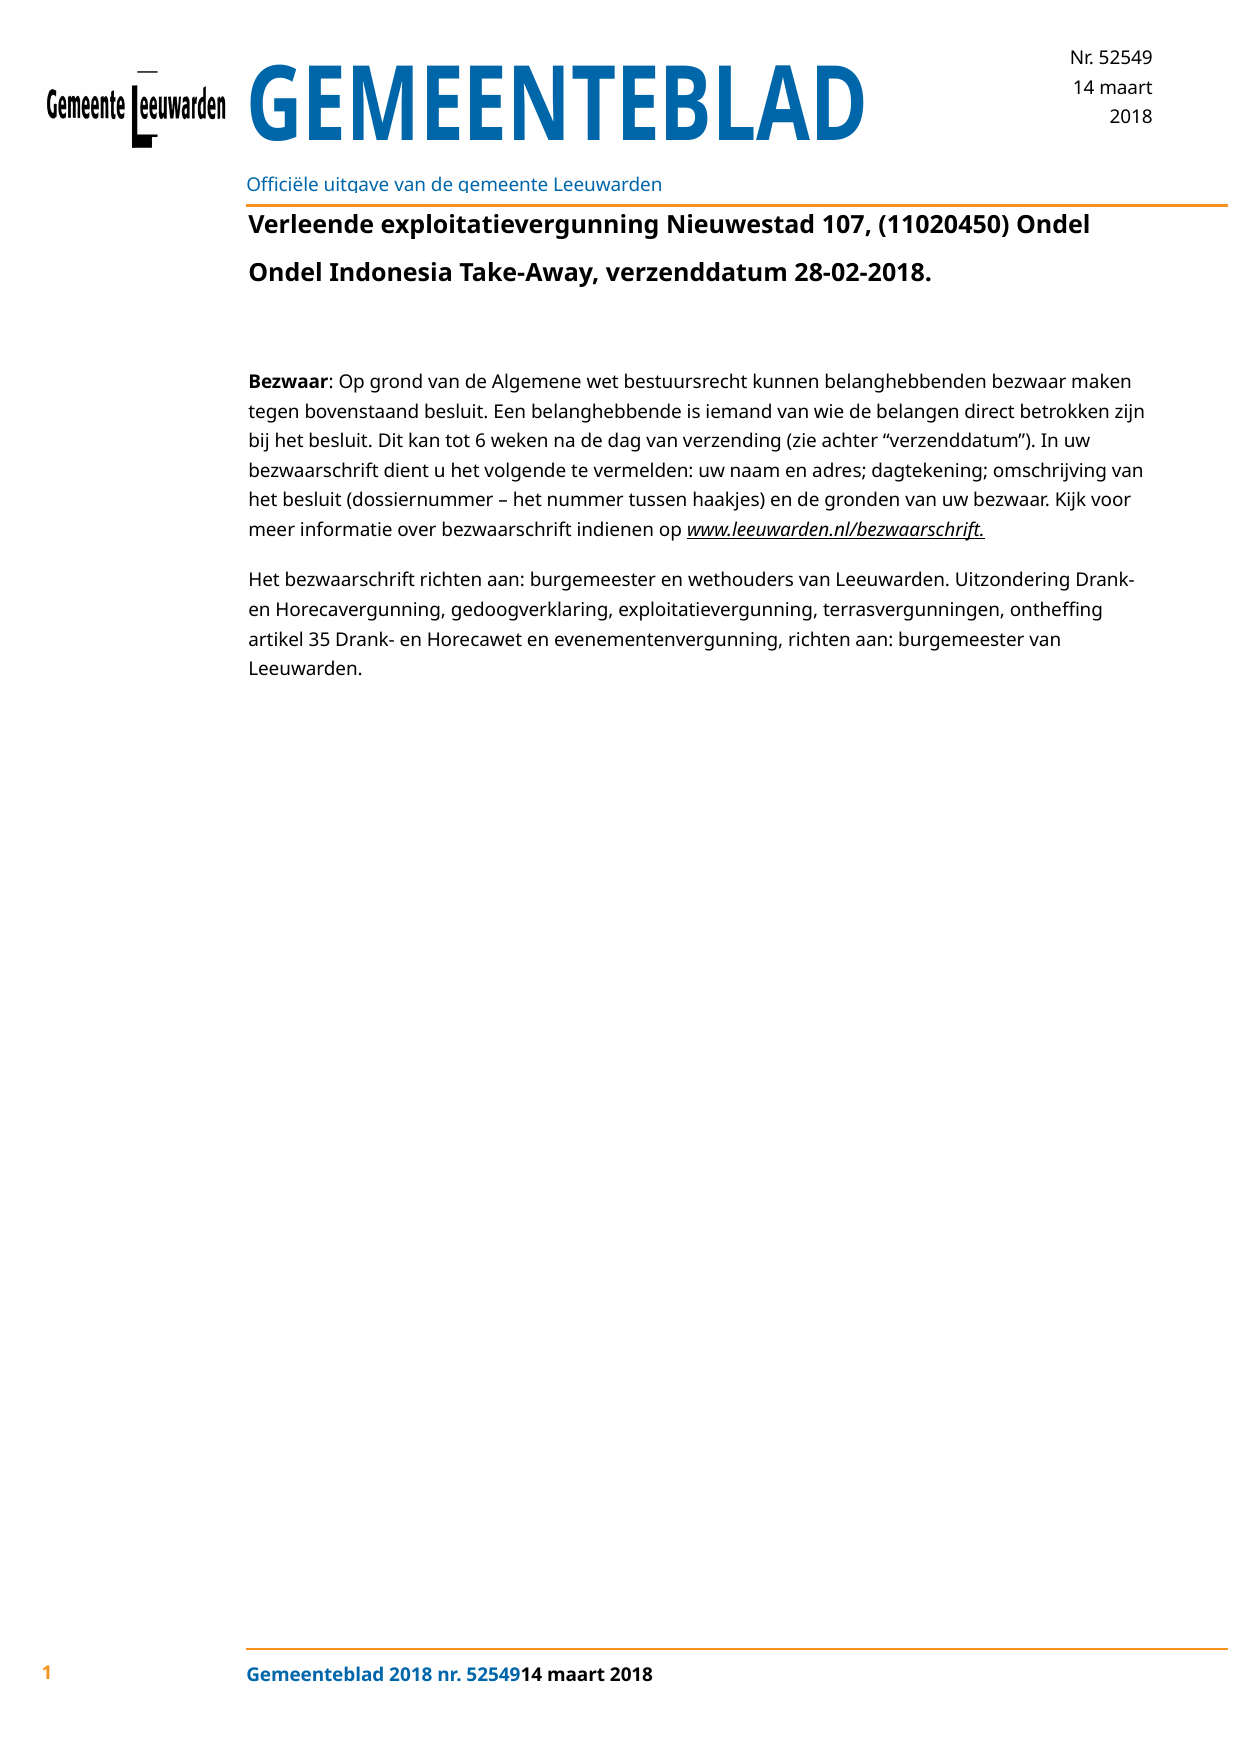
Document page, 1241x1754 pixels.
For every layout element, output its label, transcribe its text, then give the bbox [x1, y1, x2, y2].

text Bezwaar: Op grond van de Algemene wet bestuursrecht kunnen belanghebbenden bezwaar maken tegen bovenstaand besluit. Een belanghebbende is iemand van wie de belangen direct betrokken zijn bij het besluit. Dit kan tot 6 weken na de dag van verzending (zie achter “verzenddatum”). In uw bezwaarschrift dient u het volgende te vermelden: uw naam en adres; dagtekening; omschrijving van het besluit (dossiernummer – het nummer tussen haakjes) en de gronden van uw bezwaar. Kijk voor meer informatie over bezwaarschrift indienen op www.leeuwarden.nl/bezwaarschrift. [248, 368, 1152, 542]
text Verleende exploitatievergunning Nieuwestad 107, (11020450) Ondel Ondel Indonesia Take-Away, verzenddatum 28-02-2018. [248, 207, 1152, 288]
text Het bezwaarschrift richten aan: burgemeester en wethouders van Leeuwarden. Uitzondering Drank- en Horecavergunning, gedoogverklaring, exploitatievergunning, terrasvergunningen, ontheffing artikel 35 Drank- en Horecawet en evenementenvergunning, richten aan: burgemeester van Leeuwarden. [248, 567, 1152, 681]
picture [41, 47, 231, 172]
